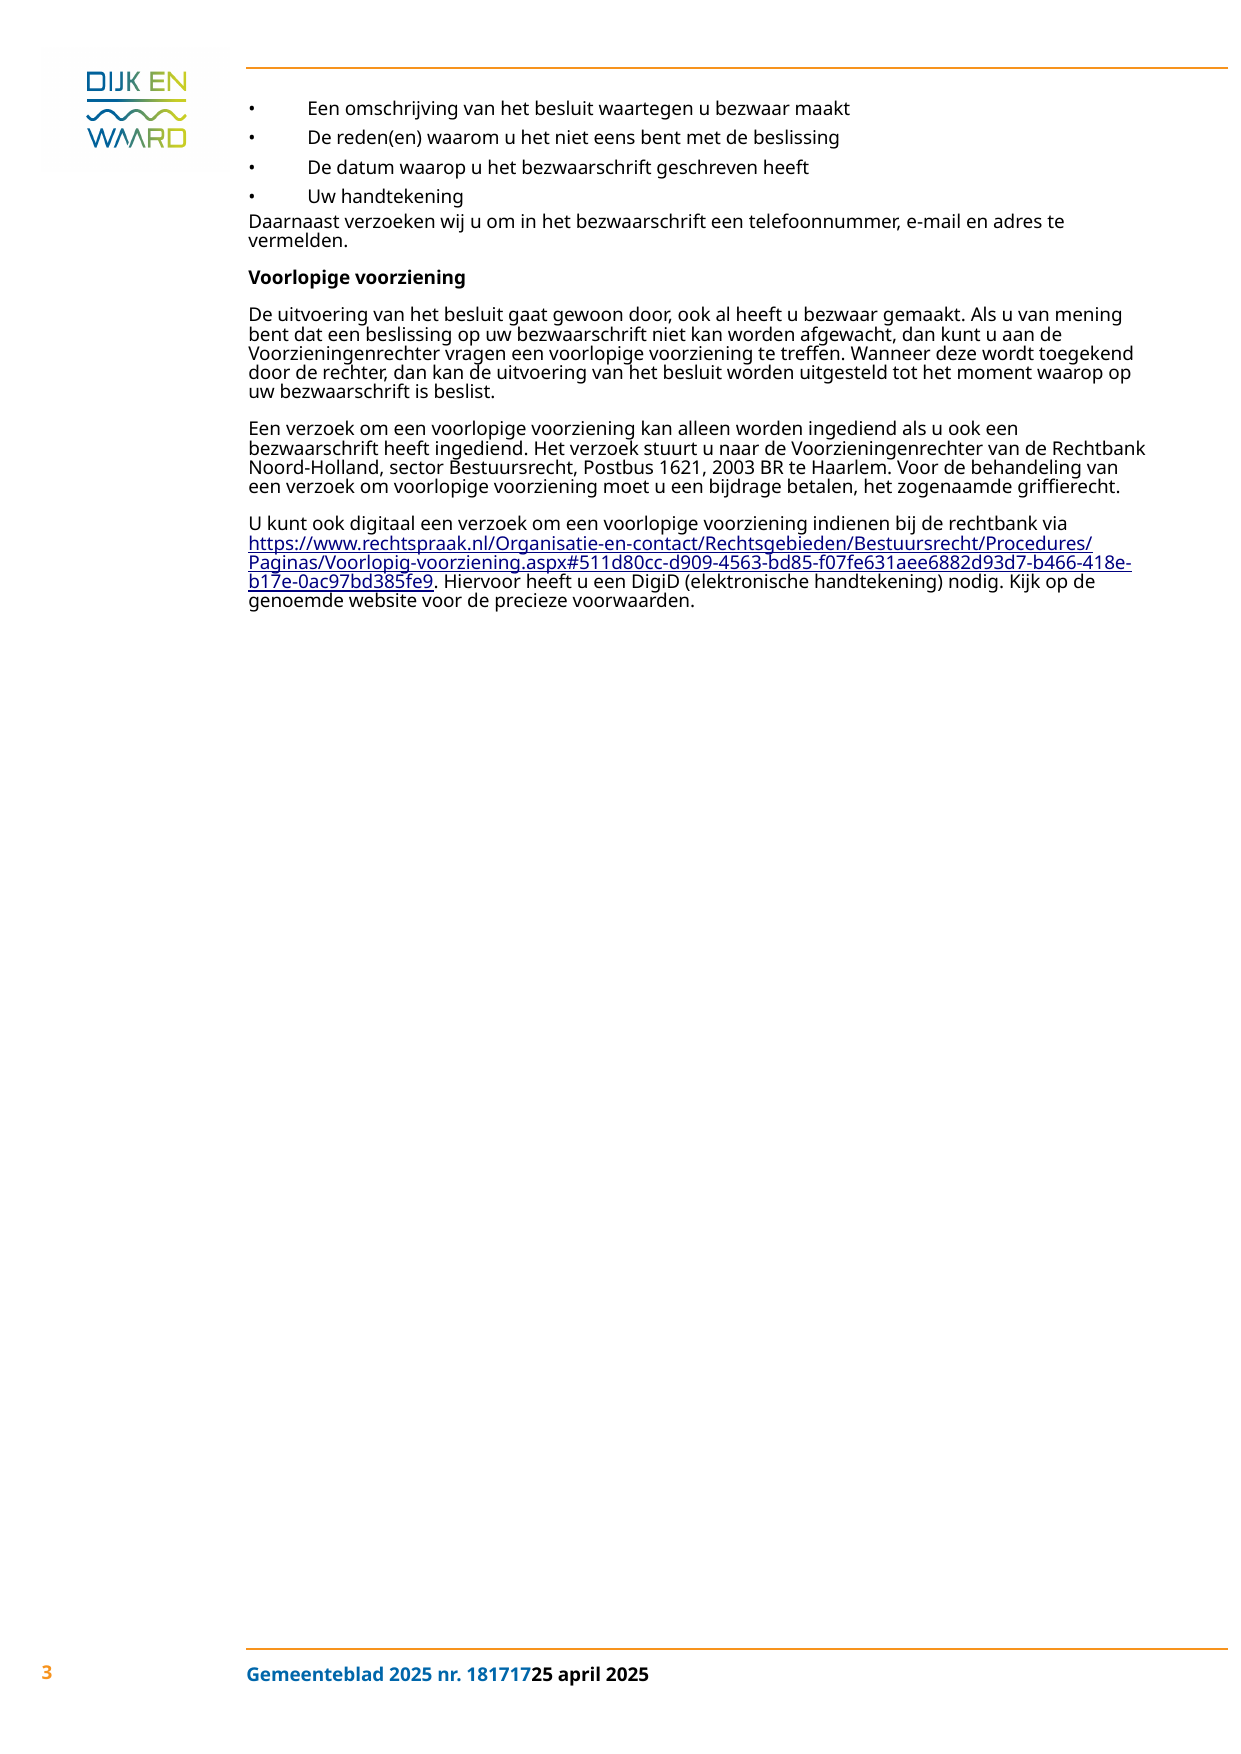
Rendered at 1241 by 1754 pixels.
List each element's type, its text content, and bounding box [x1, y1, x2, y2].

text Een verzoek om een voorlopige voorziening kan alleen worden ingediend als u ook een bezwaarschrift heeft ingediend. Het verzoek stuurt u naar de Voorzieningenrechter van de Rechtbank Noord-Holland, sector Bestuursrecht, Postbus 1621, 2003 BR te Haarlem. Voor de behandeling van een verzoek om voorlopige voorziening moet u een bijdrage betalen, het zogenaamde griffierecht. [248, 420, 1152, 497]
picture [41, 47, 231, 172]
text Voorlopige voorziening [248, 269, 1152, 289]
list Uw handtekening [248, 183, 1152, 209]
list Een omschrijving van het besluit waartegen u bezwaar maakt [248, 95, 1152, 121]
text De uitvoering van het besluit gaat gewoon door, ook al heeft u bezwaar gemaakt. Als u van mening bent dat een beslissing op uw bezwaarschrift niet kan worden afgewacht, dan kunt u aan de Voorzieningenrechter vragen een voorlopige voorziening te treffen. Wanneer deze wordt toegekend door de rechter, dan kan de uitvoering van het besluit worden uitgesteld tot het moment waarop op uw bezwaarschrift is beslist. [248, 306, 1152, 403]
text Daarnaast verzoeken wij u om in het bezwaarschrift een telefoonnummer, e-mail en adres te vermelden. [248, 213, 1152, 252]
list De datum waarop u het bezwaarschrift geschreven heeft [248, 154, 1152, 180]
list De reden(en) waarom u het niet eens bent met de beslissing [248, 124, 1152, 150]
text U kunt ook digitaal een verzoek om een voorlopige voorziening indienen bij de rechtbank via https://www.rechtspraak.nl/Organisatie-en-contact/Rechtsgebieden/Bestuursrecht/Procedures/Paginas/Voorlopig-voorziening.aspx#511d80cc-d909-4563-bd85-f07fe631aee6882d93d7-b466-418e-b17e-0ac97bd385fe9. Hiervoor heeft u een DigiD (elektronische handtekening) nodig. Kijk op de genoemde website voor de precieze voorwaarden. [248, 515, 1152, 612]
